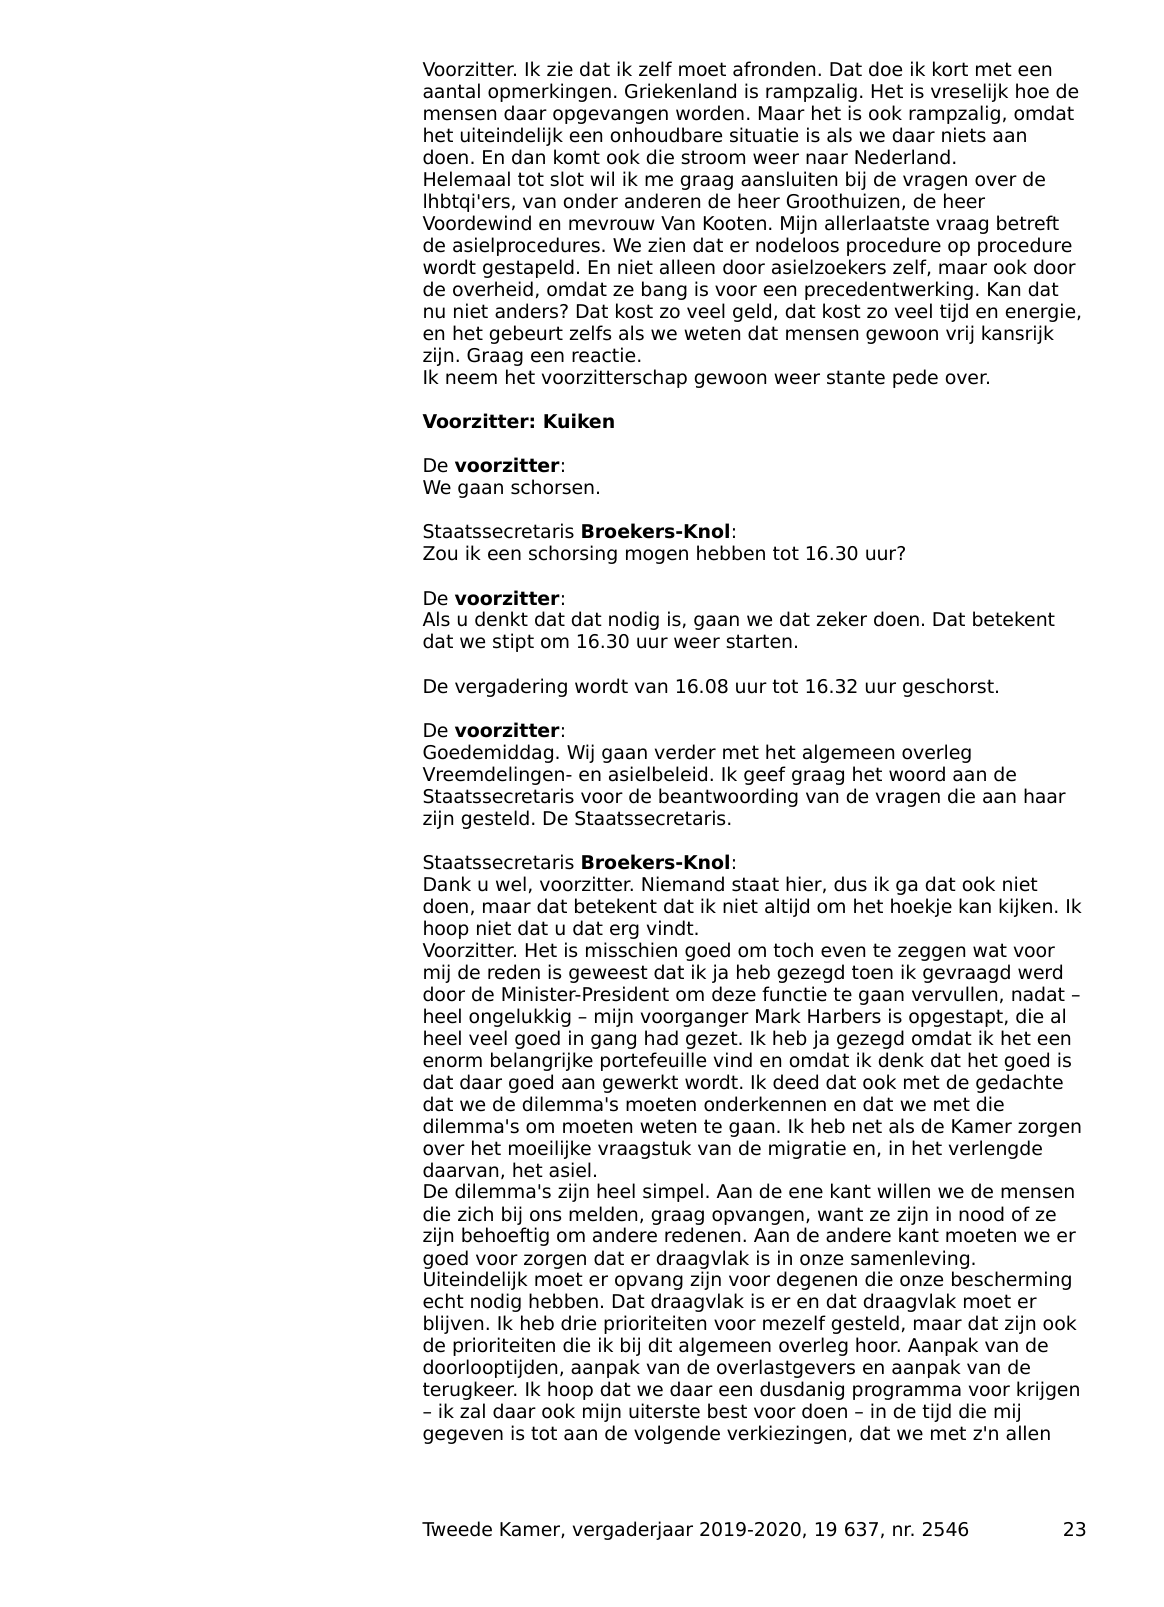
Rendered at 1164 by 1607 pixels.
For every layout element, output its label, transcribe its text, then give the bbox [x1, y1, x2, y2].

text Als u denkt dat dat nodig is, gaan we dat zeker doen. Dat betekent dat we stipt om 16.30 uur weer starten. [422, 609, 1087, 653]
text Helemaal tot slot wil ik me graag aansluiten bij de vragen over de lhbtqi'ers, van onder anderen de heer Groothuizen, de heer Voordewind en mevrouw Van Kooten. Mijn allerlaatste vraag betreft de asielprocedures. We zien dat er nodeloos procedure op procedure wordt gestapeld. En niet alleen door asielzoekers zelf, maar ook door de overheid, omdat ze bang is voor een precedentwerking. Kan dat nu niet anders? Dat kost zo veel geld, dat kost zo veel tijd en energie, en het gebeurt zelfs als we weten dat mensen gewoon vrij kansrijk zijn. Graag een reactie. [422, 169, 1087, 367]
text Voorzitter. Het is misschien goed om toch even te zeggen wat voor mij de reden is geweest dat ik ja heb gezegd toen ik gevraagd werd door de Minister-President om deze functie te gaan vervullen, nadat – heel ongelukkig – mijn voorganger Mark Harbers is opgestapt, die al heel veel goed in gang had gezet. Ik heb ja gezegd omdat ik het een enorm belangrijke portefeuille vind en omdat ik denk dat het goed is dat daar goed aan gewerkt wordt. Ik deed dat ook met de gedachte dat we de dilemma's moeten onderkennen en dat we met die dilemma's om moeten weten te gaan. Ik heb net als de Kamer zorgen over het moeilijke vraagstuk van de migratie en, in het verlengde daarvan, het asiel. [422, 940, 1087, 1181]
text Staatssecretaris Broekers-Knol: [422, 852, 1087, 874]
text Ik neem het voorzitterschap gewoon weer stante pede over. [422, 367, 1087, 389]
text De voorzitter: [422, 720, 1087, 742]
text We gaan schorsen. [422, 477, 1087, 499]
subtitle Voorzitter: Kuiken [422, 411, 1087, 433]
text De dilemma's zijn heel simpel. Aan de ene kant willen we de mensen die zich bij ons melden, graag opvangen, want ze zijn in nood of ze zijn behoeftig om andere redenen. Aan de andere kant moeten we er goed voor zorgen dat er draagvlak is in onze samenleving. Uiteindelijk moet er opvang zijn voor degenen die onze bescherming echt nodig hebben. Dat draagvlak is er en dat draagvlak moet er blijven. Ik heb drie prioriteiten voor mezelf gesteld, maar dat zijn ook de prioriteiten die ik bij dit algemeen overleg hoor. Aanpak van de doorlooptijden, aanpak van de overlastgevers en aanpak van de terugkeer. Ik hoop dat we daar een dusdanig programma voor krijgen – ik zal daar ook mijn uiterste best voor doen – in de tijd die mij gegeven is tot aan de volgende verkiezingen, dat we met z'n allen [422, 1181, 1087, 1445]
text De voorzitter: [422, 587, 1087, 609]
text Staatssecretaris Broekers-Knol: [422, 521, 1087, 543]
text Dank u wel, voorzitter. Niemand staat hier, dus ik ga dat ook niet doen, maar dat betekent dat ik niet altijd om het hoekje kan kijken. Ik hoop niet dat u dat erg vindt. [422, 874, 1087, 940]
text Zou ik een schorsing mogen hebben tot 16.30 uur? [422, 543, 1087, 565]
text Goedemiddag. Wij gaan verder met het algemeen overleg Vreemdelingen- en asielbeleid. Ik geef graag het woord aan de Staatssecretaris voor de beantwoording van de vragen die aan haar zijn gesteld. De Staatssecretaris. [422, 742, 1087, 829]
text De voorzitter: [422, 455, 1087, 477]
text Voorzitter. Ik zie dat ik zelf moet afronden. Dat doe ik kort met een aantal opmerkingen. Griekenland is rampzalig. Het is vreselijk hoe de mensen daar opgevangen worden. Maar het is ook rampzalig, omdat het uiteindelijk een onhoudbare situatie is als we daar niets aan doen. En dan komt ook die stroom weer naar Nederland. [422, 59, 1087, 169]
text De vergadering wordt van 16.08 uur tot 16.32 uur geschorst. [422, 676, 1087, 697]
